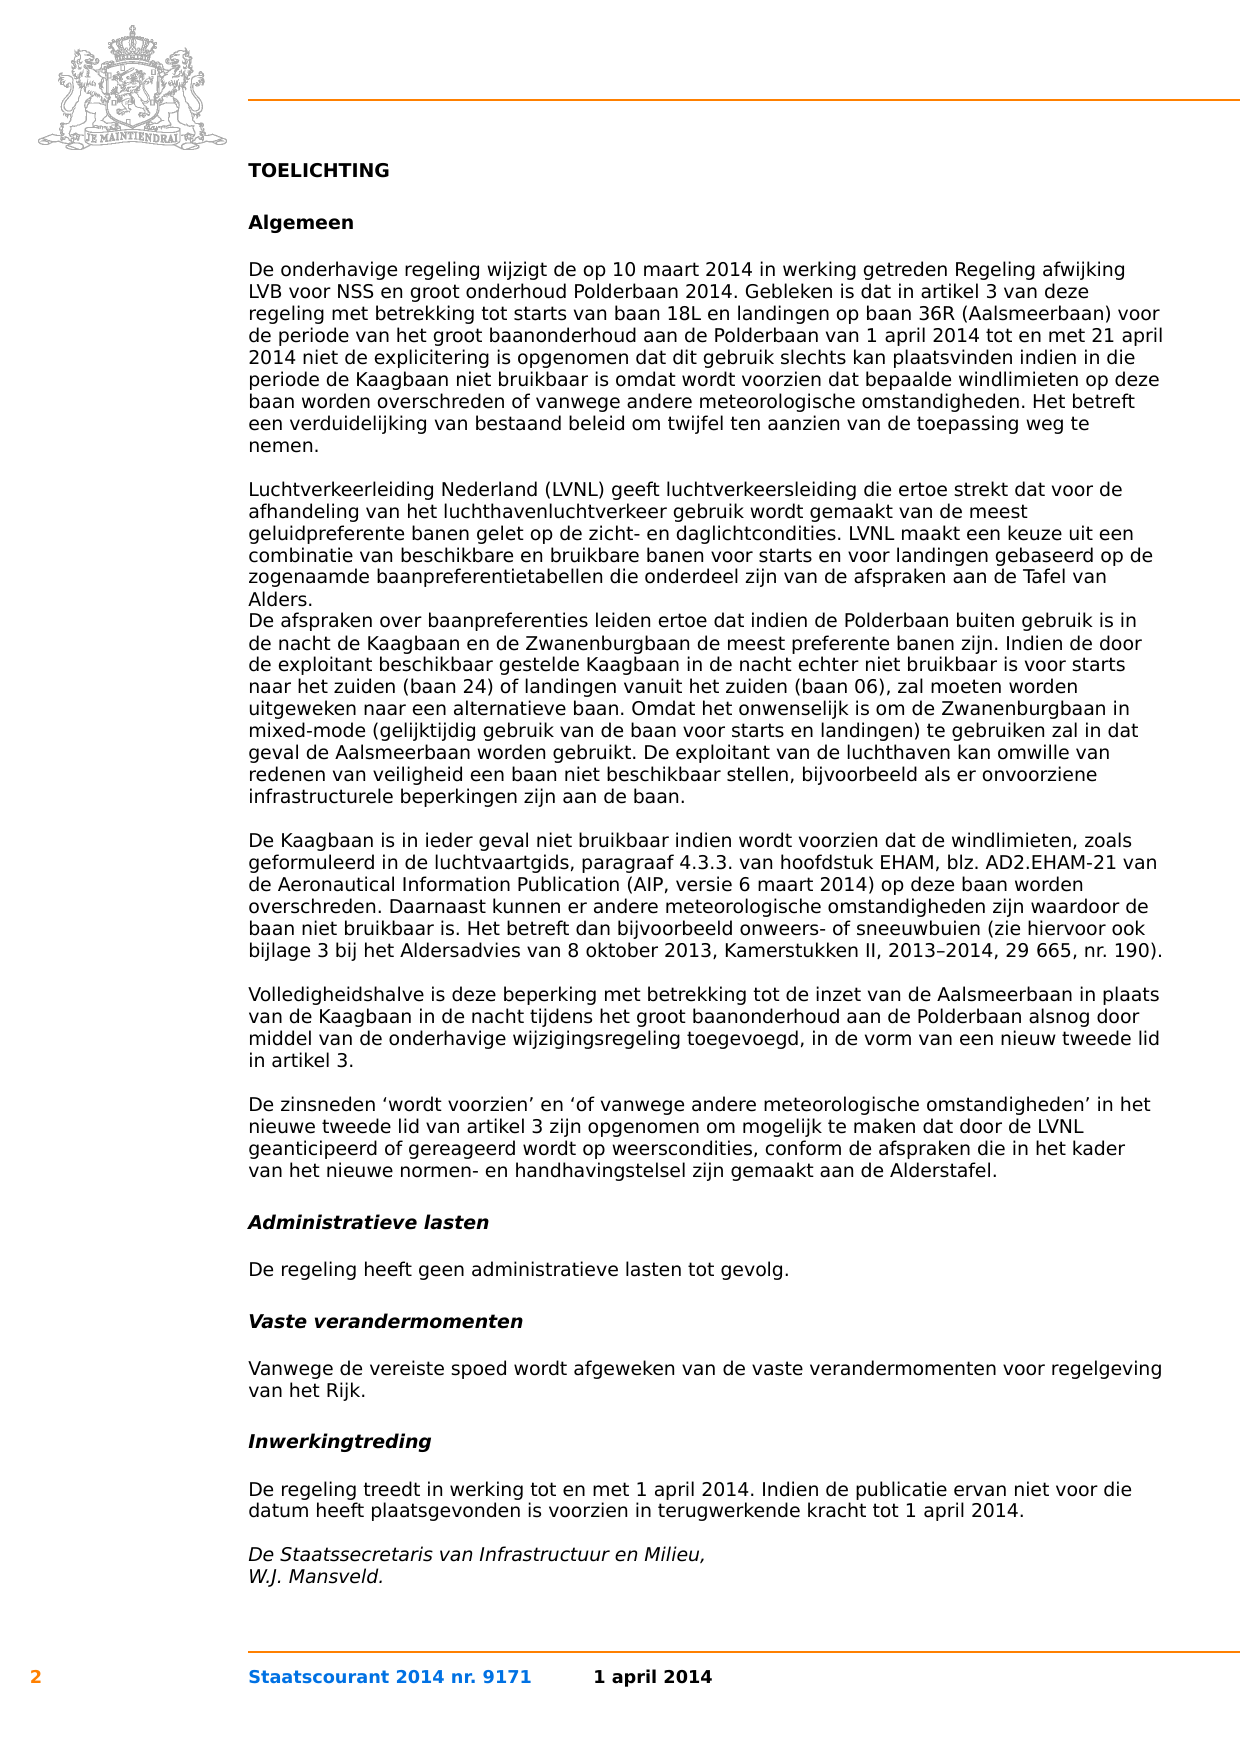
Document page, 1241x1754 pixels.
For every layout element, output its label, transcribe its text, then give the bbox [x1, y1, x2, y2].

text Volledigheidshalve is deze beperking met betrekking tot de inzet van de Aalsmeerbaan in plaats van de Kaagbaan in de nacht tijdens het groot baanonderhoud aan de Polderbaan alsnog door middel van de onderhavige wijzigingsregeling toegevoegd, in de vorm van een nieuw tweede lid in artikel 3. [248, 984, 1163, 1072]
text De zinsneden ‘wordt voorzien’ en ‘of vanwege andere meteorologische omstandigheden’ in het nieuwe tweede lid van artikel 3 zijn opgenomen om mogelijk te maken dat door de LVNL geanticipeerd of gereageerd wordt op weerscondities, conform de afspraken die in het kader van het nieuwe normen- en handhavingstelsel zijn gemaakt aan de Alderstafel. [248, 1094, 1163, 1182]
text De Kaagbaan is in ieder geval niet bruikbaar indien wordt voorzien dat de windlimieten, zoals geformuleerd in de luchtvaartgids, paragraaf 4.3.3. van hoofdstuk EHAM, blz. AD2.EHAM-21 van de Aeronautical Information Publication (AIP, versie 6 maart 2014) op deze baan worden overschreden. Daarnaast kunnen er andere meteorologische omstandigheden zijn waardoor de baan niet bruikbaar is. Het betreft dan bijvoorbeeld onweers- of sneeuwbuien (zie hiervoor ook bijlage 3 bij het Aldersadvies van 8 oktober 2013, Kamerstukken II, 2013–2014, 29 665, nr. 190). [248, 830, 1163, 962]
text De regeling treedt in werking tot en met 1 april 2014. Indien de publicatie ervan niet voor die datum heeft plaatsgevonden is voorzien in terugwerkende kracht tot 1 april 2014. [248, 1478, 1163, 1522]
subtitle Algemeen [248, 212, 1163, 234]
text Luchtverkeerleiding Nederland (LVNL) geeft luchtverkeersleiding die ertoe strekt dat voor de afhandeling van het luchthavenluchtverkeer gebruik wordt gemaakt van de meest geluidpreferente banen gelet op de zicht- en daglichtcondities. LVNL maakt een keuze uit een combinatie van beschikbare en bruikbare banen voor starts en voor landingen gebaseerd op de zogenaamde baanpreferentietabellen die onderdeel zijn van de afspraken aan de Tafel van Alders. [248, 478, 1163, 610]
text De onderhavige regeling wijzigt de op 10 maart 2014 in werking getreden Regeling afwijking LVB voor NSS en groot onderhoud Polderbaan 2014. Gebleken is dat in artikel 3 van deze regeling met betrekking tot starts van baan 18L en landingen op baan 36R (Aalsmeerbaan) voor de periode van het groot baanonderhoud aan de Polderbaan van 1 april 2014 tot en met 21 april 2014 niet de explicitering is opgenomen dat dit gebruik slechts kan plaatsvinden indien in die periode de Kaagbaan niet bruikbaar is omdat wordt voorzien dat bepaalde windlimieten op deze baan worden overschreden of vanwege andere meteorologische omstandigheden. Het betreft een verduidelijking van bestaand beleid om twijfel ten aanzien van de toepassing weg te nemen. [248, 259, 1163, 457]
text De regeling heeft geen administratieve lasten tot gevolg. [248, 1258, 1163, 1281]
picture [38, 25, 227, 150]
subtitle Administratieve lasten [248, 1212, 1163, 1233]
text Vanwege de vereiste spoed wordt afgeweken van de vaste verandermomenten voor regelgeving van het Rijk. [248, 1357, 1163, 1401]
subtitle Vaste verandermomenten [248, 1311, 1163, 1332]
subtitle Inwerkingtreding [248, 1431, 1163, 1453]
subtitle TOELICHTING [248, 160, 1163, 182]
text De afspraken over baanpreferenties leiden ertoe dat indien de Polderbaan buiten gebruik is in de nacht de Kaagbaan en de Zwanenburgbaan de meest preferente banen zijn. Indien de door de exploitant beschikbaar gestelde Kaagbaan in de nacht echter niet bruikbaar is voor starts naar het zuiden (baan 24) of landingen vanuit het zuiden (baan 06), zal moeten worden uitgeweken naar een alternatieve baan. Omdat het onwenselijk is om de Zwanenburgbaan in mixed-mode (gelijktijdig gebruik van de baan voor starts en landingen) te gebruiken zal in dat geval de Aalsmeerbaan worden gebruikt. De exploitant van de luchthaven kan omwille van redenen van veiligheid een baan niet beschikbaar stellen, bijvoorbeeld als er onvoorziene infrastructurele beperkingen zijn aan de baan. [248, 610, 1163, 808]
text De Staatssecretaris van Infrastructuur en Milieu, W.J. Mansveld. [248, 1544, 1163, 1588]
